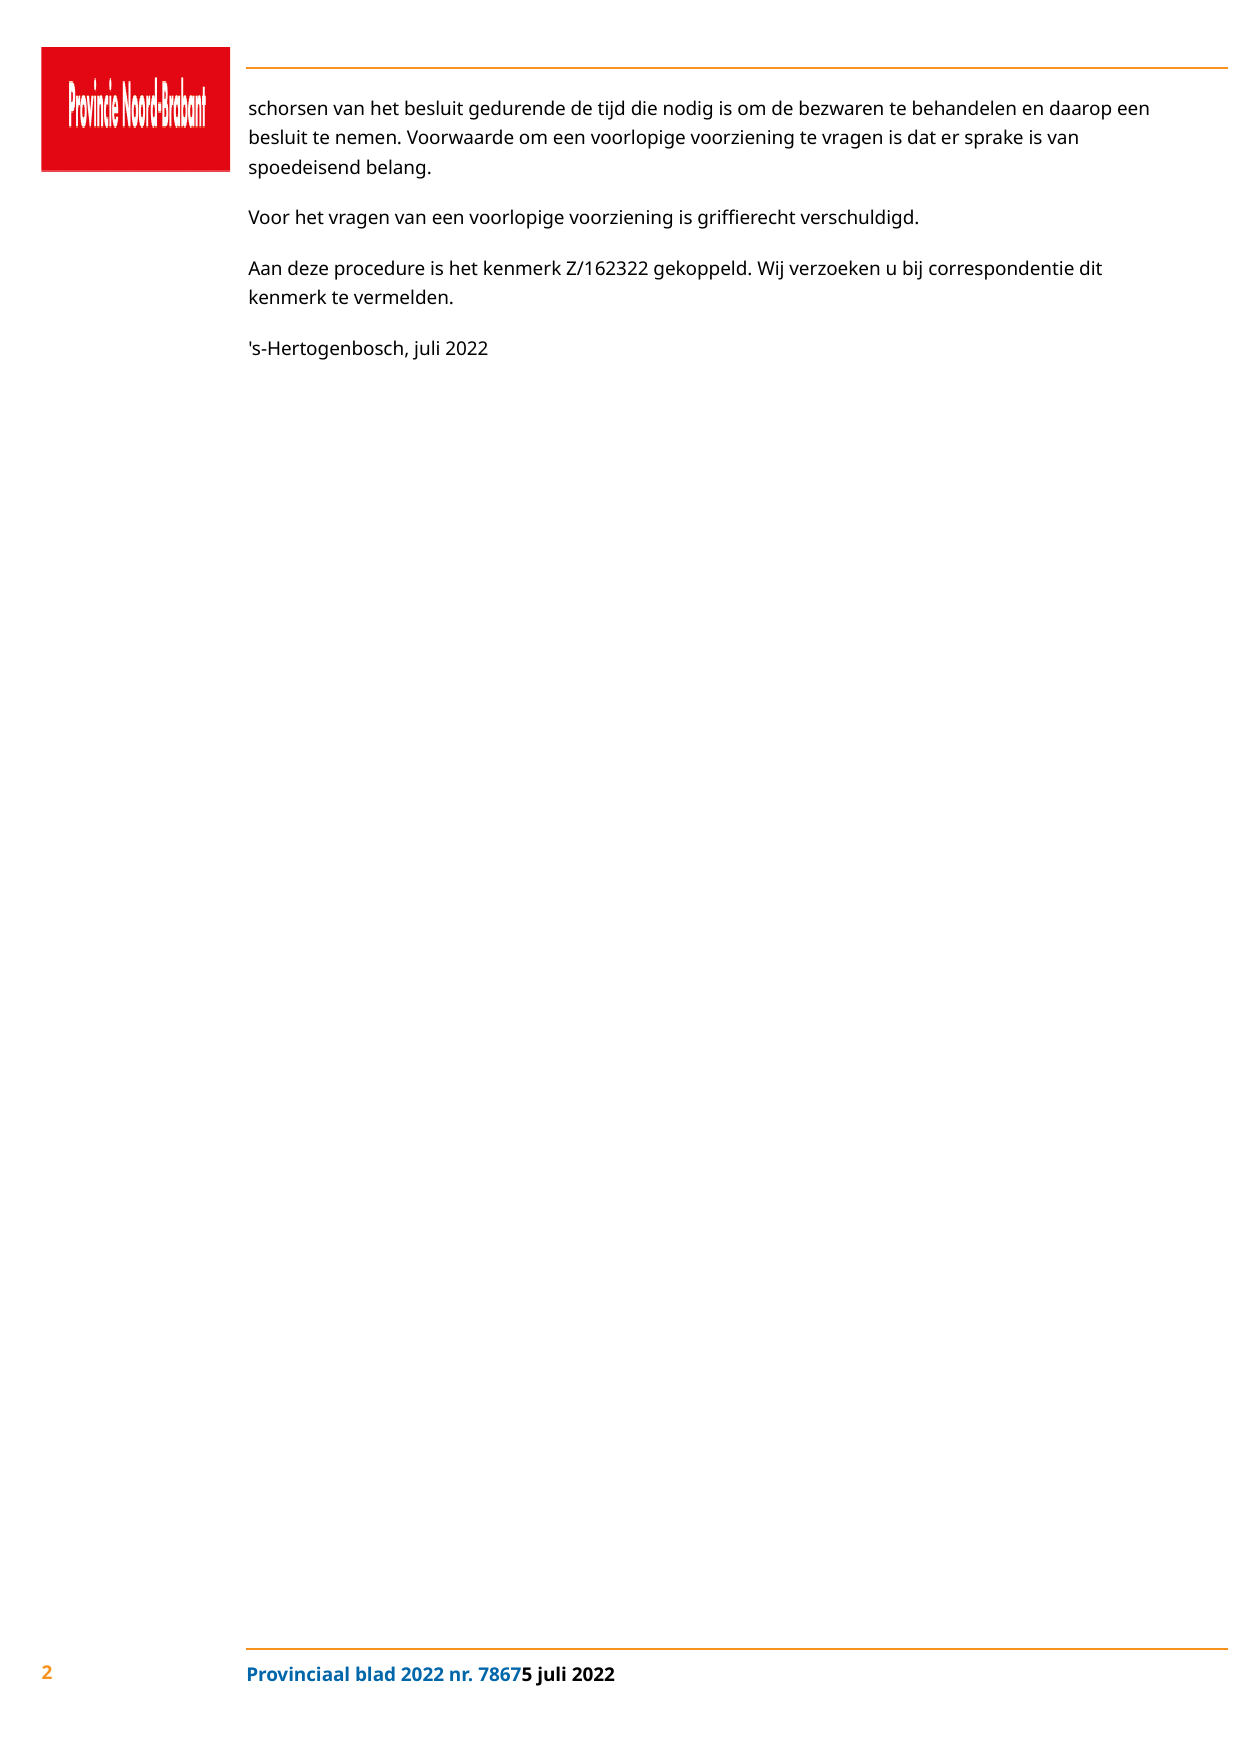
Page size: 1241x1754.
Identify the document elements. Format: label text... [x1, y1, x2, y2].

text 's-Hertogenbosch, juli 2022 [248, 335, 1152, 361]
text Aan deze procedure is het kenmerk Z/162322 gekoppeld. Wij verzoeken u bij correspondentie dit kenmerk te vermelden. [248, 255, 1152, 310]
text schorsen van het besluit gedurende de tijd die nodig is om de bezwaren te behandelen en daarop een besluit te nemen. Voorwaarde om een voorlopige voorziening te vragen is dat er sprake is van spoedeisend belang. [248, 95, 1152, 180]
text Voor het vragen van een voorlopige voorziening is griffierecht verschuldigd. [248, 204, 1152, 230]
picture [41, 47, 231, 172]
